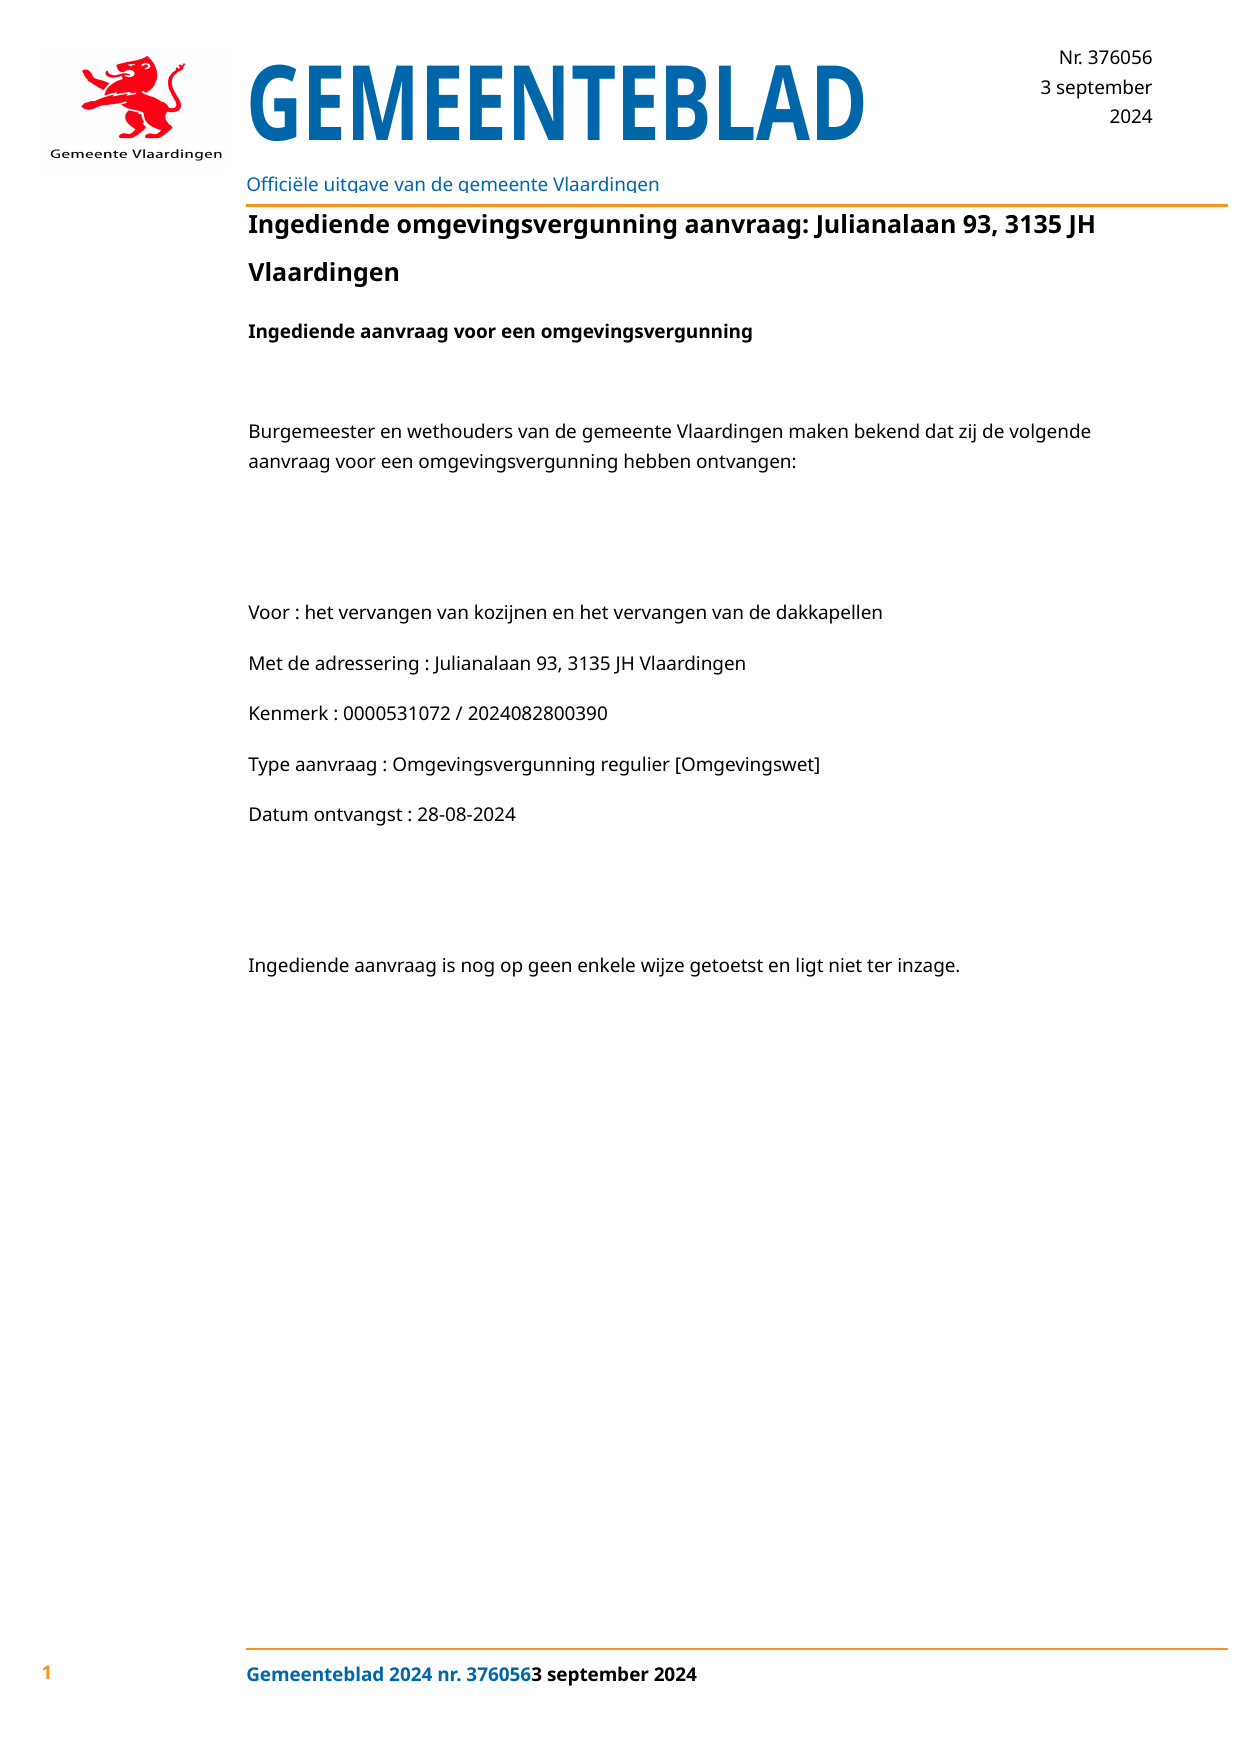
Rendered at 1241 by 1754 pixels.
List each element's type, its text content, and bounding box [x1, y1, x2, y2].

text Datum ontvangst : 28-08-2024 [248, 801, 1152, 827]
text Ingediende aanvraag is nog op geen enkele wijze getoetst en ligt niet ter inzage. [248, 952, 1152, 978]
text Met de adressering : Julianalaan 93, 3135 JH Vlaardingen [248, 650, 1152, 676]
picture [41, 47, 231, 172]
text Ingediende aanvraag voor een omgevingsvergunning [248, 318, 1152, 344]
text Voor : het vervangen van kozijnen en het vervangen van de dakkapellen [248, 599, 1152, 625]
text Type aanvraag : Omgevingsvergunning regulier [Omgevingswet] [248, 751, 1152, 777]
text Ingediende omgevingsvergunning aanvraag: Julianalaan 93, 3135 JH Vlaardingen [248, 207, 1152, 288]
text Kenmerk : 0000531072 / 2024082800390 [248, 700, 1152, 726]
text Burgemeester en wethouders van de gemeente Vlaardingen maken bekend dat zij de volgende aanvraag voor een omgevingsvergunning hebben ontvangen: [248, 419, 1152, 474]
